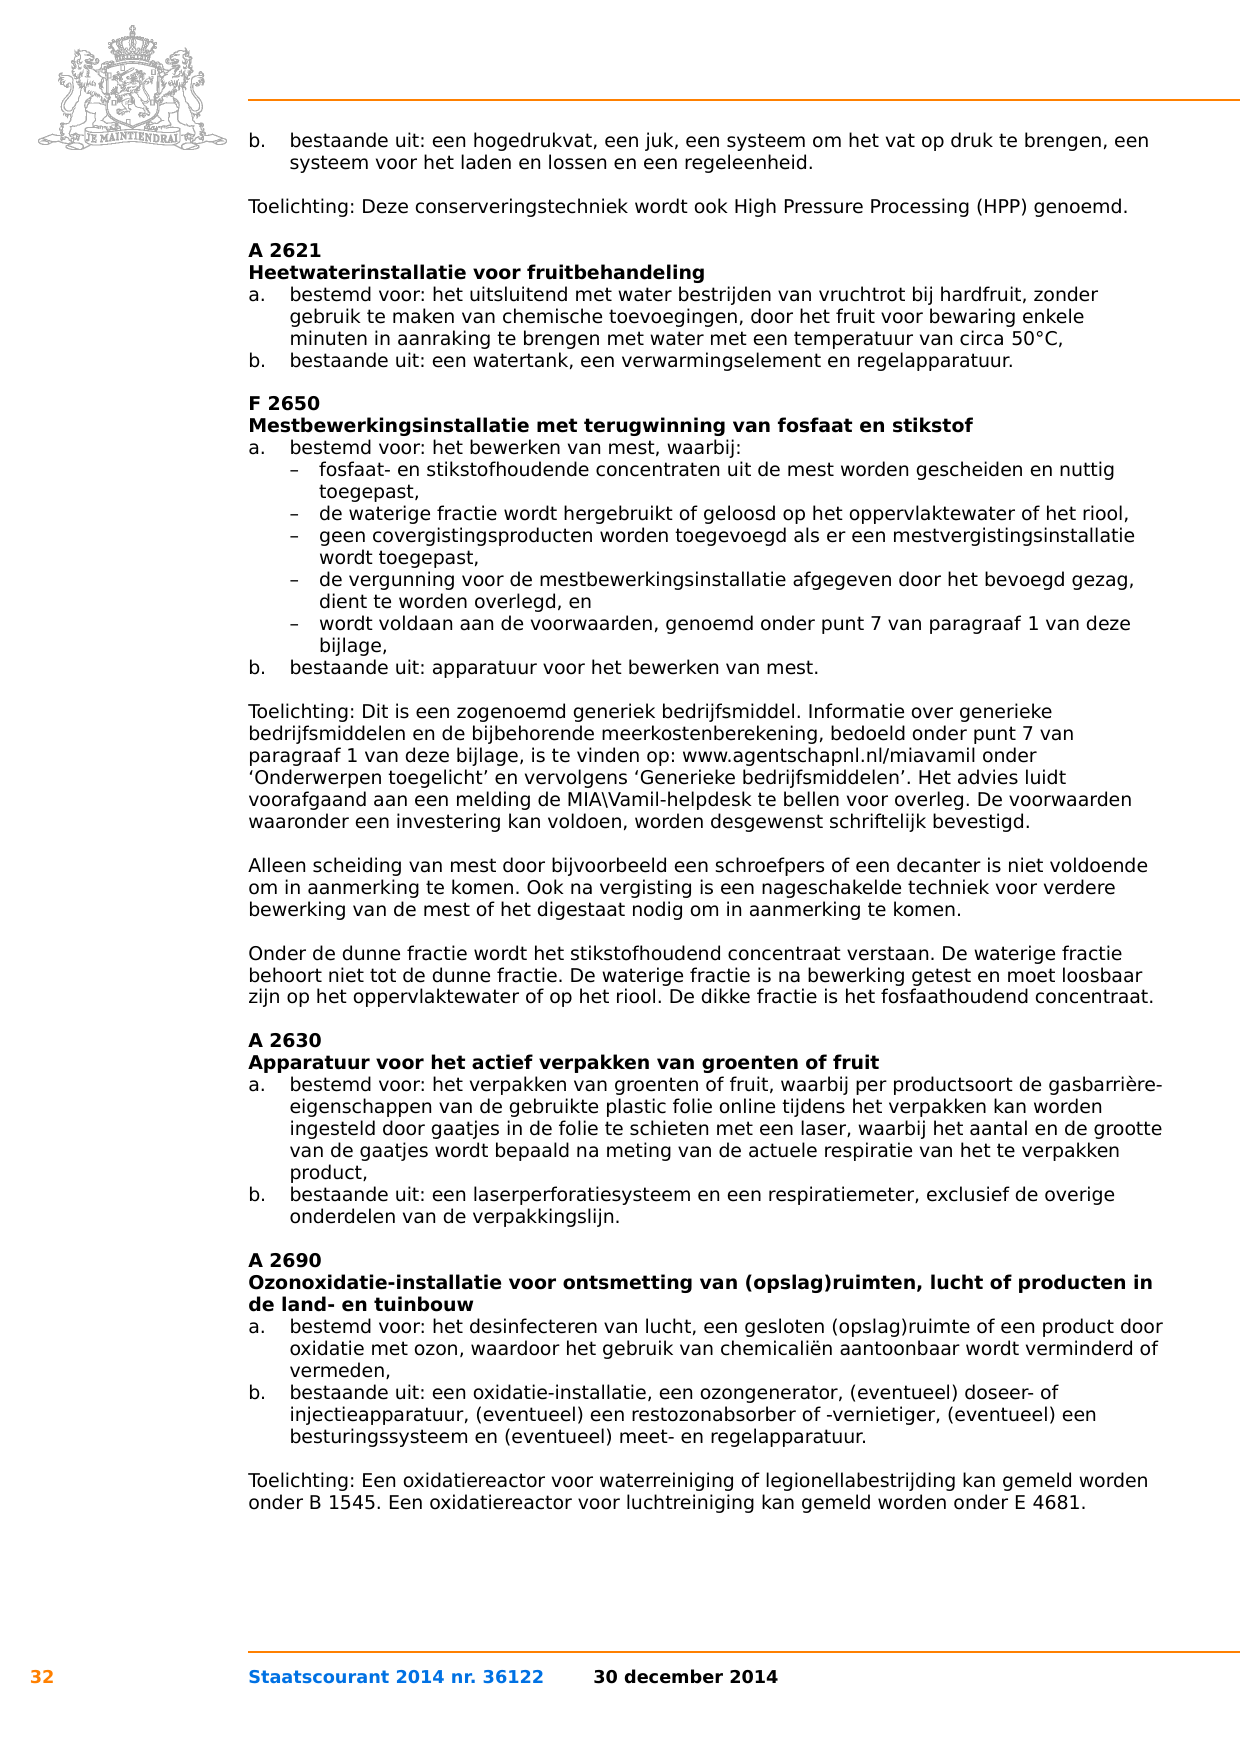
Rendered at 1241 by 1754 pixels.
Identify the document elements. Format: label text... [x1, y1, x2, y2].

text A 2621 [248, 239, 1163, 262]
text A 2630 [248, 1030, 1163, 1052]
text a. bestemd voor: het verpakken van groenten of fruit, waarbij per productsoort de gasbarrière-eigenschappen van de gebruikte plastic folie online tijdens het verpakken kan worden ingesteld door gaatjes in de folie te schieten met een laser, waarbij het aantal en de grootte van de gaatjes wordt bepaald na meting van de actuele respiratie van het te verpakken product, [248, 1074, 1163, 1184]
text – fosfaat- en stikstofhoudende concentraten uit de mest worden gescheiden en nuttig toegepast, [289, 459, 1163, 503]
text Toelichting: Een oxidatiereactor voor waterreiniging of legionellabestrijding kan gemeld worden onder B 1545. Een oxidatiereactor voor luchtreiniging kan gemeld worden onder E 4681. [248, 1470, 1163, 1514]
text Onder de dunne fractie wordt het stikstofhoudend concentraat verstaan. De waterige fractie behoort niet tot de dunne fractie. De waterige fractie is na bewerking getest en moet loosbaar zijn op het oppervlaktewater of op het riool. De dikke fractie is het fosfaathoudend concentraat. [248, 942, 1163, 1008]
text a. bestemd voor: het desinfecteren van lucht, een gesloten (opslag)ruimte of een product door oxidatie met ozon, waardoor het gebruik van chemicaliën aantoonbaar wordt verminderd of vermeden, [248, 1316, 1163, 1382]
text – geen covergistingsproducten worden toegevoegd als er een mestvergistingsinstallatie wordt toegepast, [289, 525, 1163, 569]
text Ozonoxidatie-installatie voor ontsmetting van (opslag)ruimten, lucht of producten in de land- en tuinbouw [248, 1272, 1163, 1316]
text – de vergunning voor de mestbewerkingsinstallatie afgegeven door het bevoegd gezag, dient te worden overlegd, en [289, 569, 1163, 613]
text – wordt voldaan aan de voorwaarden, genoemd onder punt 7 van paragraaf 1 van deze bijlage, [289, 613, 1163, 657]
text b. bestaande uit: een hogedrukvat, een juk, een systeem om het vat op druk te brengen, een systeem voor het laden en lossen en een regeleenheid. [248, 130, 1163, 174]
text b. bestaande uit: een oxidatie-installatie, een ozongenerator, (eventueel) doseer- of injectieapparatuur, (eventueel) een restozonabsorber of -vernietiger, (eventueel) een besturingssysteem en (eventueel) meet- en regelapparatuur. [248, 1382, 1163, 1448]
text Alleen scheiding van mest door bijvoorbeeld een schroefpers of een decanter is niet voldoende om in aanmerking te komen. Ook na vergisting is een nageschakelde techniek voor verdere bewerking van de mest of het digestaat nodig om in aanmerking te komen. [248, 855, 1163, 921]
text b. bestaande uit: een watertank, een verwarmingselement en regelapparatuur. [248, 349, 1163, 371]
text Toelichting: Dit is een zogenoemd generiek bedrijfsmiddel. Informatie over generieke bedrijfsmiddelen en de bijbehorende meerkostenberekening, bedoeld onder punt 7 van paragraaf 1 van deze bijlage, is te vinden op: www.agentschapnl.nl/miavamil onder ‘Onderwerpen toegelicht’ en vervolgens ‘Generieke bedrijfsmiddelen’. Het advies luidt voorafgaand aan een melding de MIA\Vamil-helpdesk te bellen voor overleg. De voorwaarden waaronder een investering kan voldoen, worden desgewenst schriftelijk bevestigd. [248, 701, 1163, 833]
text Mestbewerkingsinstallatie met terugwinning van fosfaat en stikstof [248, 415, 1163, 437]
text a. bestemd voor: het uitsluitend met water bestrijden van vruchtrot bij hardfruit, zonder gebruik te maken van chemische toevoegingen, door het fruit voor bewaring enkele minuten in aanraking te brengen met water met een temperatuur van circa 50°C, [248, 283, 1163, 349]
text b. bestaande uit: een laserperforatiesysteem en een respiratiemeter, exclusief de overige onderdelen van de verpakkingslijn. [248, 1184, 1163, 1228]
text Toelichting: Deze conserveringstechniek wordt ook High Pressure Processing (HPP) genoemd. [248, 196, 1163, 218]
text a. bestemd voor: het bewerken van mest, waarbij: [248, 437, 1163, 459]
text A 2690 [248, 1250, 1163, 1272]
text b. bestaande uit: apparatuur voor het bewerken van mest. [248, 657, 1163, 679]
text Heetwaterinstallatie voor fruitbehandeling [248, 262, 1163, 283]
text Apparatuur voor het actief verpakken van groenten of fruit [248, 1052, 1163, 1074]
text F 2650 [248, 393, 1163, 415]
picture [38, 25, 227, 150]
text – de waterige fractie wordt hergebruikt of geloosd op het oppervlaktewater of het riool, [289, 503, 1163, 525]
